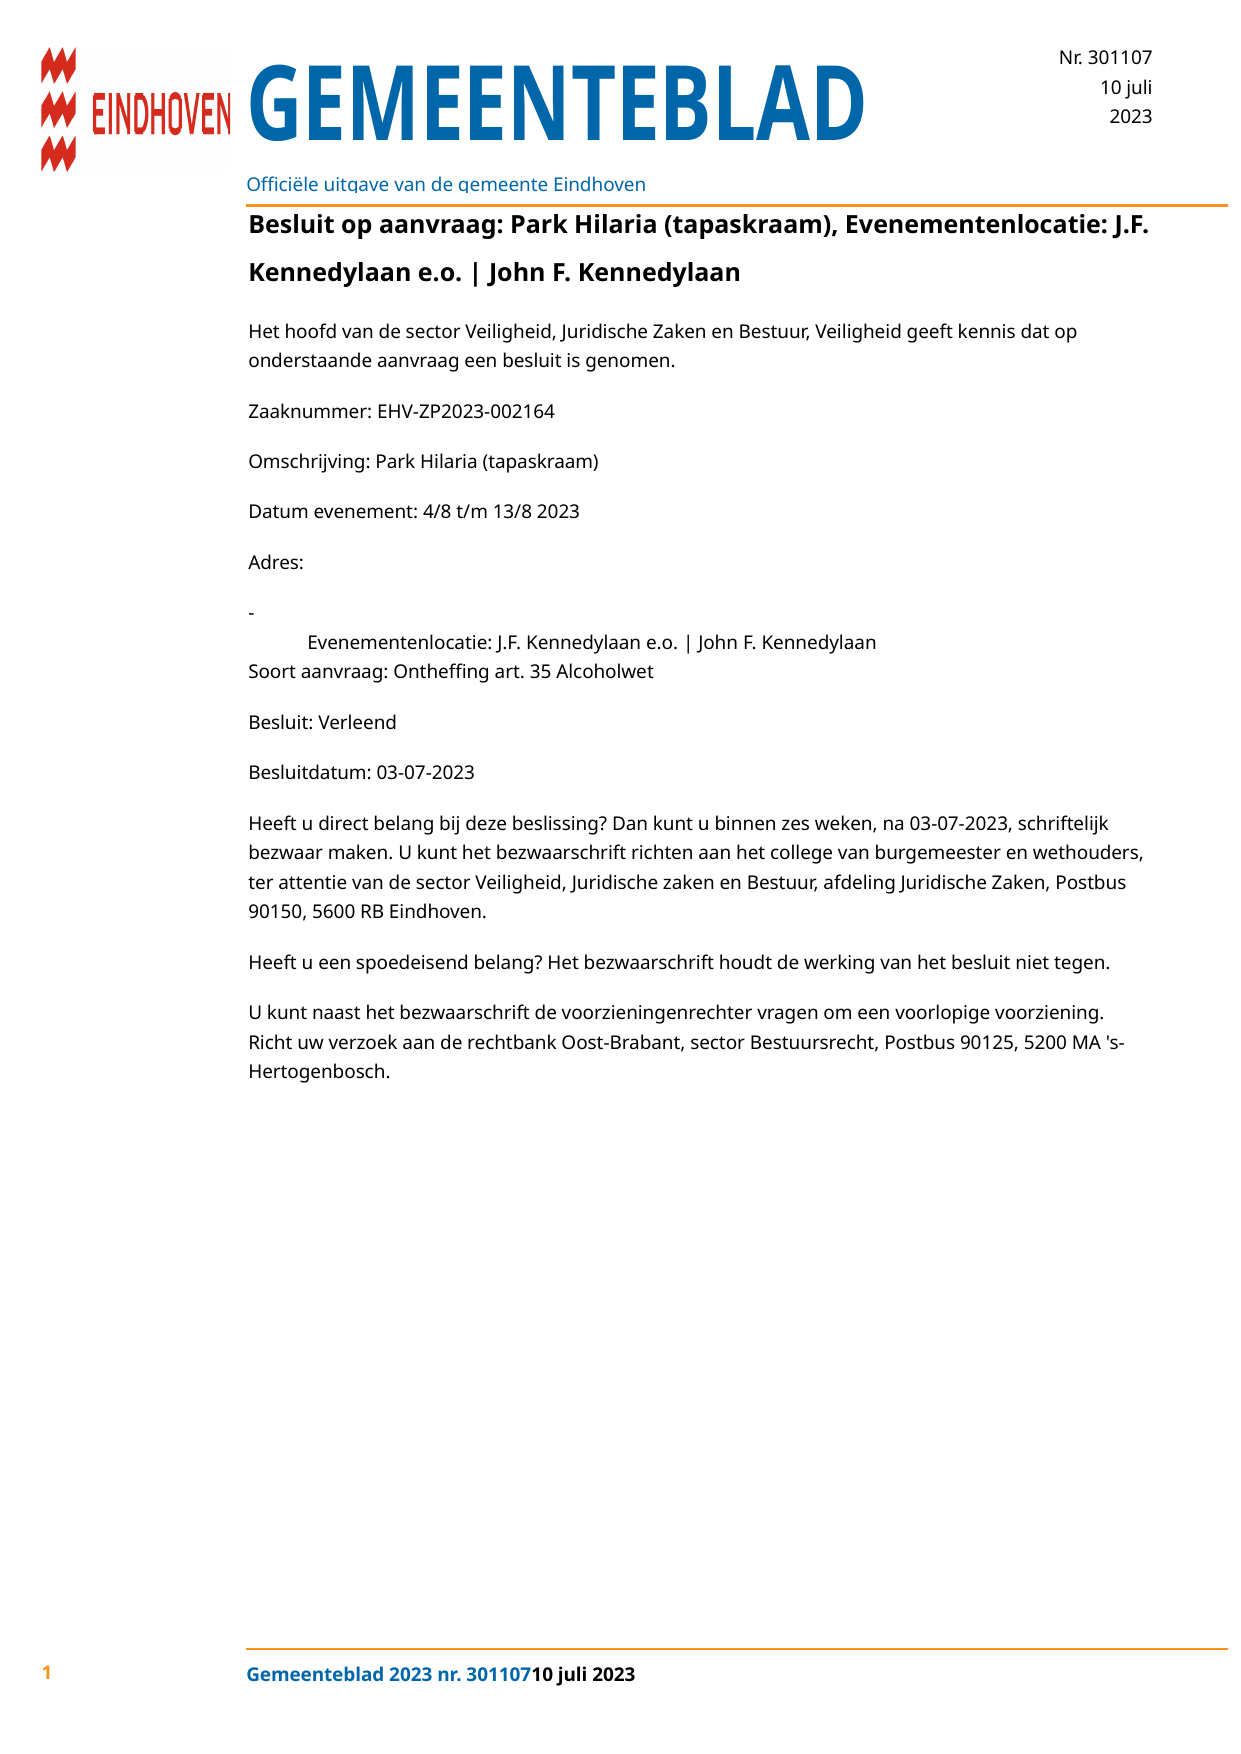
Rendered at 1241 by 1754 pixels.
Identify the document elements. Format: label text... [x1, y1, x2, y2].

text Het hoofd van de sector Veiligheid, Juridische Zaken en Bestuur, Veiligheid geeft kennis dat op onderstaande aanvraag een besluit is genomen. [248, 318, 1152, 373]
text Besluitdatum: 03-07-2023 [248, 759, 1152, 785]
text Soort aanvraag: Ontheffing art. 35 Alcoholwet [248, 659, 1152, 684]
text Heeft u direct belang bij deze beslissing? Dan kunt u binnen zes weken, na 03-07-2023, schriftelijk bezwaar maken. U kunt het bezwaarschrift richten aan het college van burgemeester en wethouders, ter attentie van de sector Veiligheid, Juridische zaken en Bestuur, afdeling Juridische Zaken, Postbus 90150, 5600 RB Eindhoven. [248, 810, 1152, 924]
list Evenementenlocatie: J.F. Kennedylaan e.o. | John F. Kennedylaan [248, 629, 1152, 655]
picture [41, 47, 231, 172]
text Heeft u een spoedeisend belang? Het bezwaarschrift houdt de werking van het besluit niet tegen. [248, 949, 1152, 975]
text Besluit: Verleend [248, 709, 1152, 735]
text Adres: [248, 549, 1152, 575]
text U kunt naast het bezwaarschrift de voorzieningenrechter vragen om een voorlopige voorziening. Richt uw verzoek aan de rechtbank Oost-Brabant, sector Bestuursrecht, Postbus 90125, 5200 MA 's-Hertogenbosch. [248, 999, 1152, 1084]
text Zaaknummer: EHV-ZP2023-002164 [248, 398, 1152, 424]
text Besluit op aanvraag: Park Hilaria (tapaskraam), Evenementenlocatie: J.F. Kennedylaan e.o. | John F. Kennedylaan [248, 207, 1152, 288]
text Datum evenement: 4/8 t/m 13/8 2023 [248, 499, 1152, 524]
text Omschrijving: Park Hilaria (tapaskraam) [248, 448, 1152, 474]
